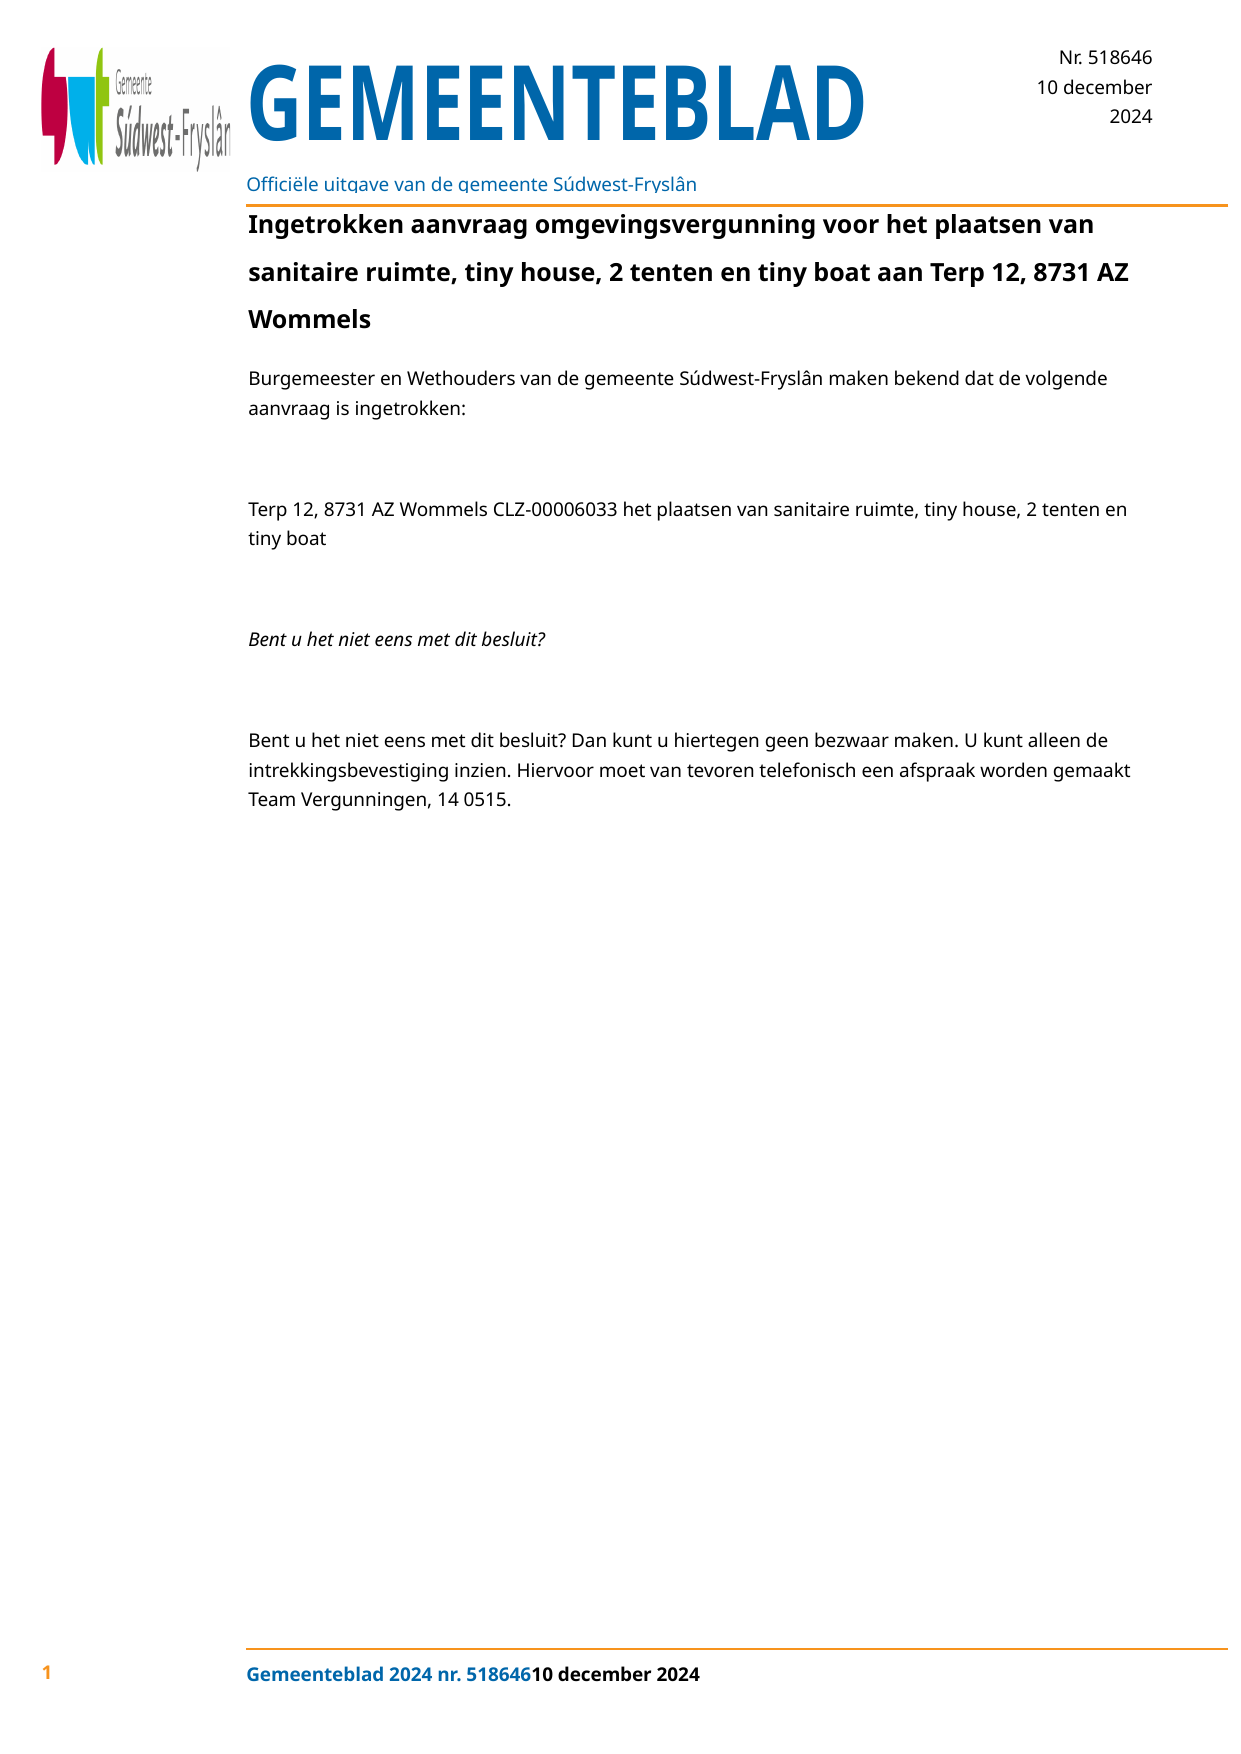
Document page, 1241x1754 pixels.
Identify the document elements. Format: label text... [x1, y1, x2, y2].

text Ingetrokken aanvraag omgevingsvergunning voor het plaatsen van sanitaire ruimte, tiny house, 2 tenten en tiny boat aan Terp 12, 8731 AZ Wommels [248, 207, 1152, 336]
text Burgemeester en Wethouders van de gemeente Súdwest-Fryslân maken bekend dat de volgende aanvraag is ingetrokken: [248, 366, 1152, 421]
text Bent u het niet eens met dit besluit? Dan kunt u hiertegen geen bezwaar maken. U kunt alleen de intrekkingsbevestiging inzien. Hiervoor moet van tevoren telefonisch een afspraak worden gemaakt Team Vergunningen, 14 0515. [248, 727, 1152, 812]
picture [41, 47, 231, 172]
text Terp 12, 8731 AZ Wommels CLZ-00006033 het plaatsen van sanitaire ruimte, tiny house, 2 tenten en tiny boat [248, 496, 1152, 551]
text Bent u het niet eens met dit besluit? [248, 626, 1152, 652]
